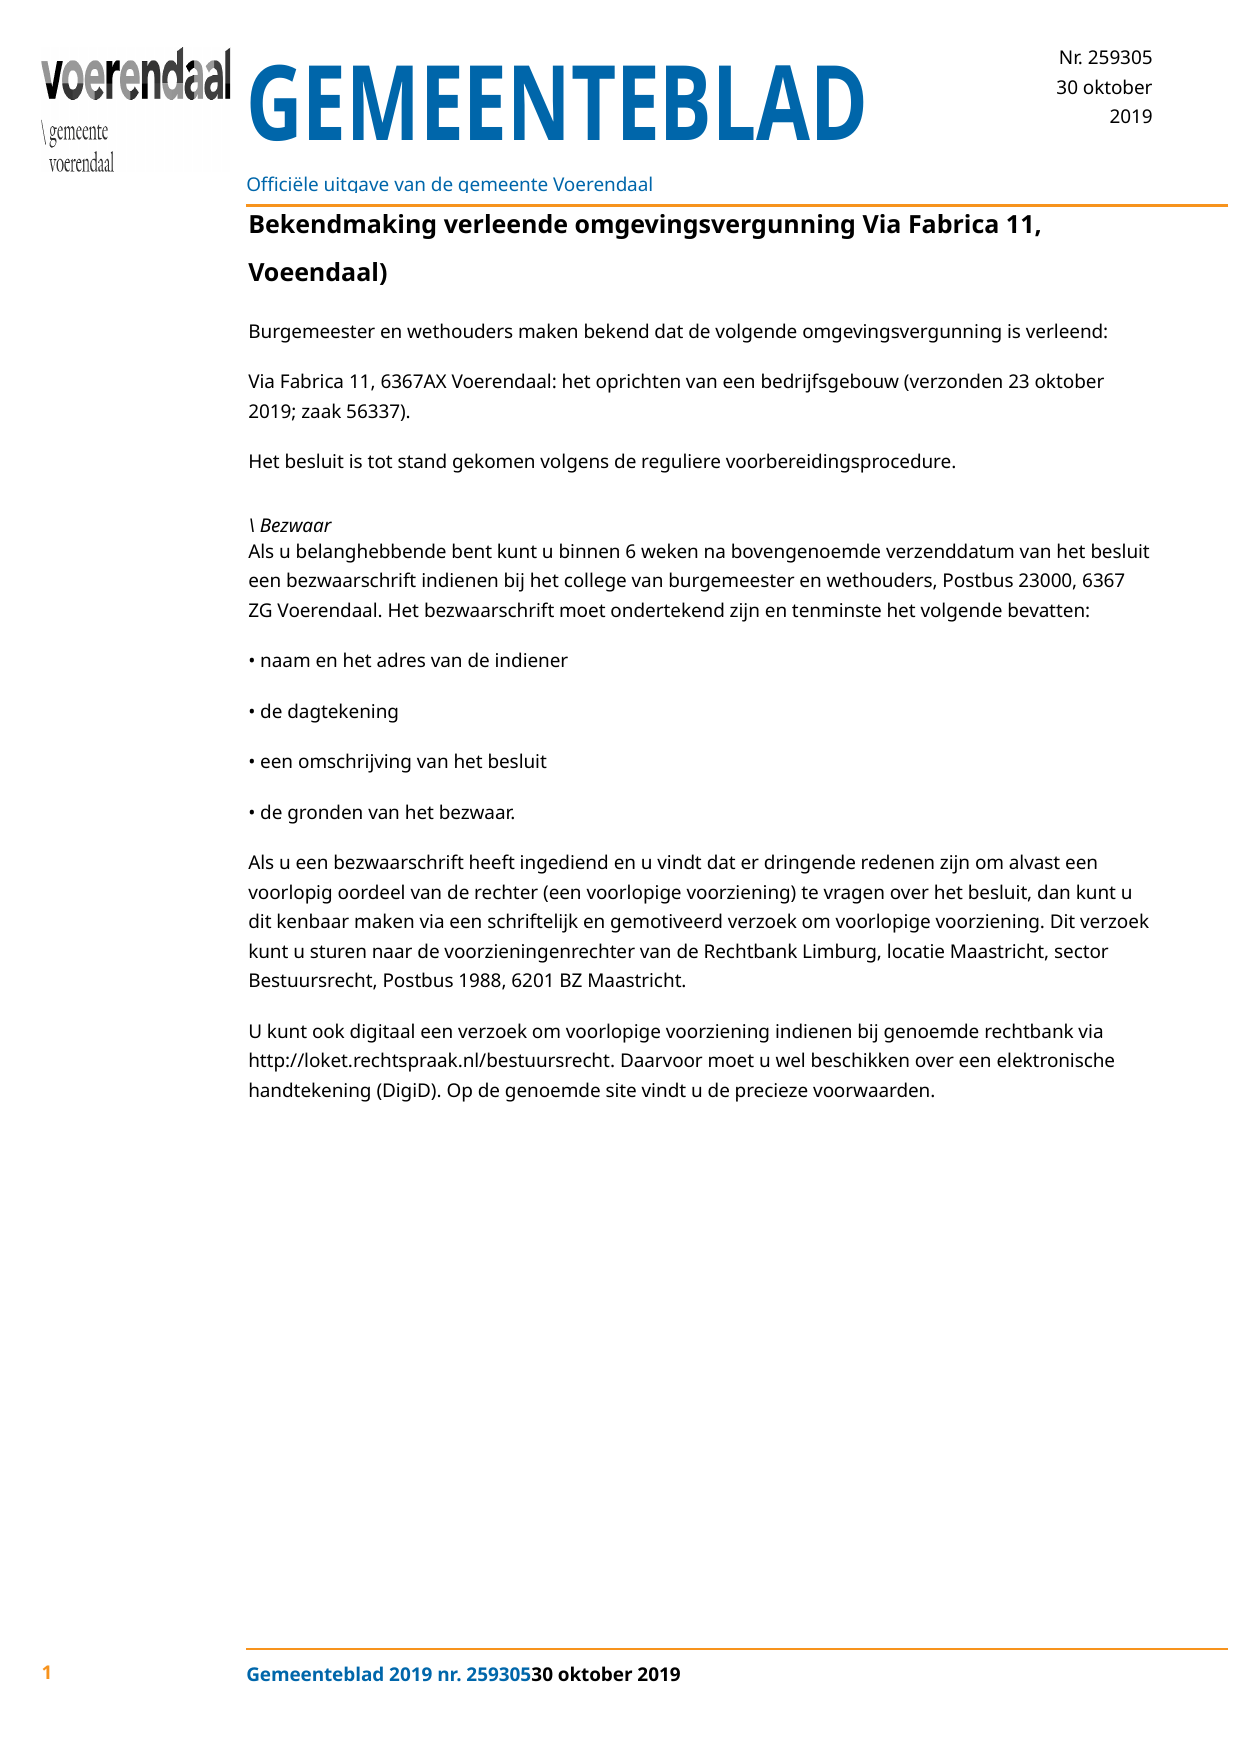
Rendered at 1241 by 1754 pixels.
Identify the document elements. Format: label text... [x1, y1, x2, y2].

text \ Bezwaar [248, 512, 1152, 538]
text • de gronden van het bezwaar. [248, 799, 1152, 824]
text Het besluit is tot stand gekomen volgens de reguliere voorbereidingsprocedure. [248, 448, 1152, 474]
picture [41, 47, 231, 172]
text Via Fabrica 11, 6367AX Voerendaal: het oprichten van een bedrijfsgebouw (verzonden 23 oktober 2019; zaak 56337). [248, 368, 1152, 424]
text Burgemeester en wethouders maken bekend dat de volgende omgevingsvergunning is verleend: [248, 318, 1152, 344]
text Bekendmaking verleende omgevingsvergunning Via Fabrica 11, Voeendaal) [248, 207, 1152, 288]
text Als u een bezwaarschrift heeft ingediend en u vindt dat er dringende redenen zijn om alvast een voorlopig oordeel van de rechter (een voorlopige voorziening) te vragen over het besluit, dan kunt u dit kenbaar maken via een schriftelijk en gemotiveerd verzoek om voorlopige voorziening. Dit verzoek kunt u sturen naar de voorzieningenrechter van de Rechtbank Limburg, locatie Maastricht, sector Bestuursrecht, Postbus 1988, 6201 BZ Maastricht. [248, 849, 1152, 993]
text • een omschrijving van het besluit [248, 748, 1152, 774]
text • naam en het adres van de indiener [248, 648, 1152, 673]
text • de dagtekening [248, 698, 1152, 724]
text U kunt ook digitaal een verzoek om voorlopige voorziening indienen bij genoemde rechtbank via http://loket.rechtspraak.nl/bestuursrecht. Daarvoor moet u wel beschikken over een elektronische handtekening (DigiD). Op de genoemde site vindt u de precieze voorwaarden. [248, 1018, 1152, 1103]
text Als u belanghebbende bent kunt u binnen 6 weken na bovengenoemde verzenddatum van het besluit een bezwaarschrift indienen bij het college van burgemeester en wethouders, Postbus 23000, 6367 ZG Voerendaal. Het bezwaarschrift moet ondertekend zijn en tenminste het volgende bevatten: [248, 538, 1152, 623]
